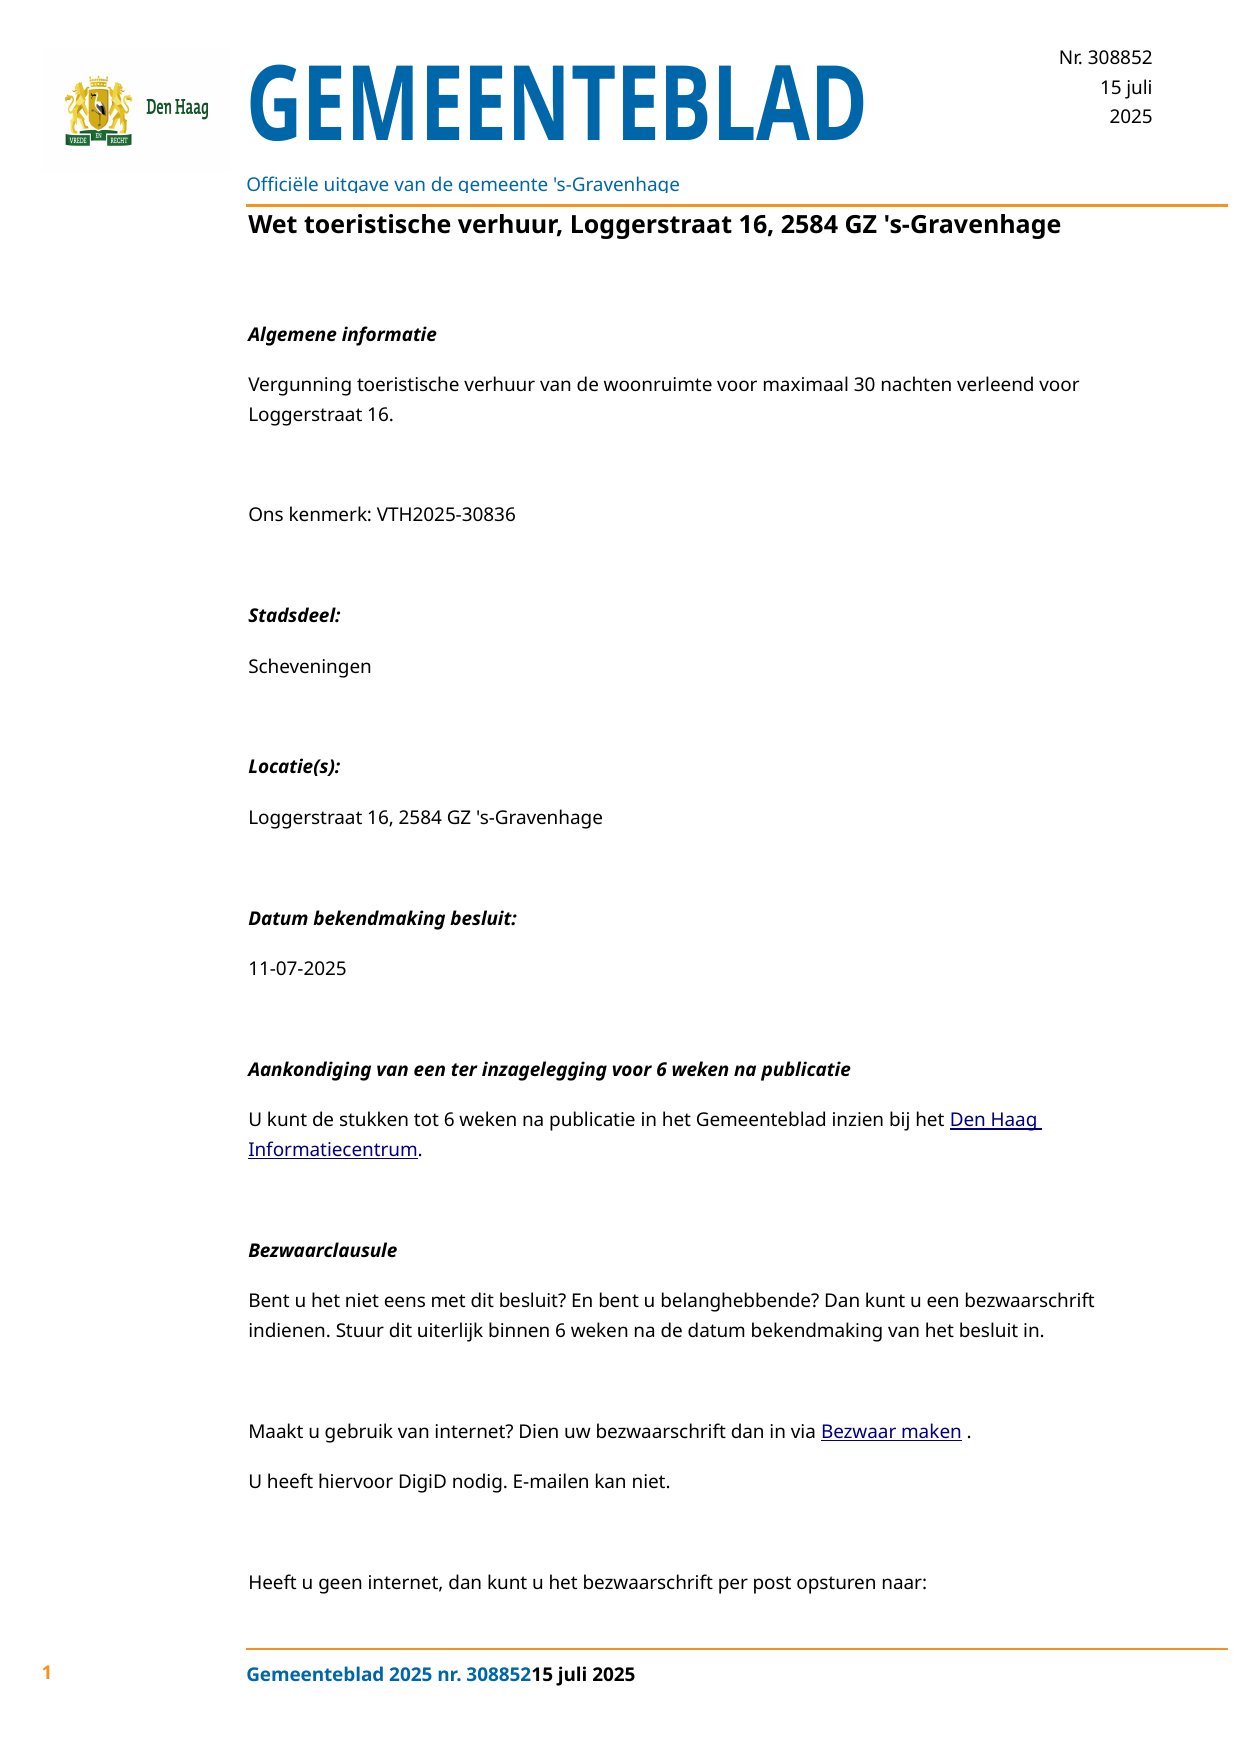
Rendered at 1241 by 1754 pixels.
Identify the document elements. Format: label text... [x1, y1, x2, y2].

text Wet toeristische verhuur, Loggerstraat 16, 2584 GZ 's-Gravenhage [248, 207, 1152, 241]
text Vergunning toeristische verhuur van de woonruimte voor maximaal 30 nachten verleend voor Loggerstraat 16. [248, 371, 1152, 426]
picture [41, 47, 231, 172]
text Aankondiging van een ter inzagelegging voor 6 weken na publicatie [248, 1056, 1152, 1082]
text Heeft u geen internet, dan kunt u het bezwaarschrift per post opsturen naar: [248, 1569, 1152, 1595]
text Bezwaarclausule [248, 1237, 1152, 1263]
text Maakt u gebruik van internet? Dien uw bezwaarschrift dan in via Bezwaar maken . [248, 1418, 1152, 1443]
text Stadsdeel: [248, 602, 1152, 628]
text Loggerstraat 16, 2584 GZ 's-Gravenhage [248, 804, 1152, 830]
text Scheveningen [248, 653, 1152, 678]
text Ons kenmerk: VTH2025-30836 [248, 502, 1152, 527]
text U heeft hiervoor DigiD nodig. E-mailen kan niet. [248, 1468, 1152, 1494]
text Bent u het niet eens met dit besluit? En bent u belanghebbende? Dan kunt u een bezwaarschrift indienen. Stuur dit uiterlijk binnen 6 weken na de datum bekendmaking van het besluit in. [248, 1287, 1152, 1343]
text U kunt de stukken tot 6 weken na publicatie in het Gemeenteblad inzien bij het Den Haag Informatiecentrum. [248, 1107, 1152, 1162]
text 11-07-2025 [248, 955, 1152, 981]
text Datum bekendmaking besluit: [248, 905, 1152, 931]
text Locatie(s): [248, 754, 1152, 779]
text Algemene informatie [248, 321, 1152, 346]
